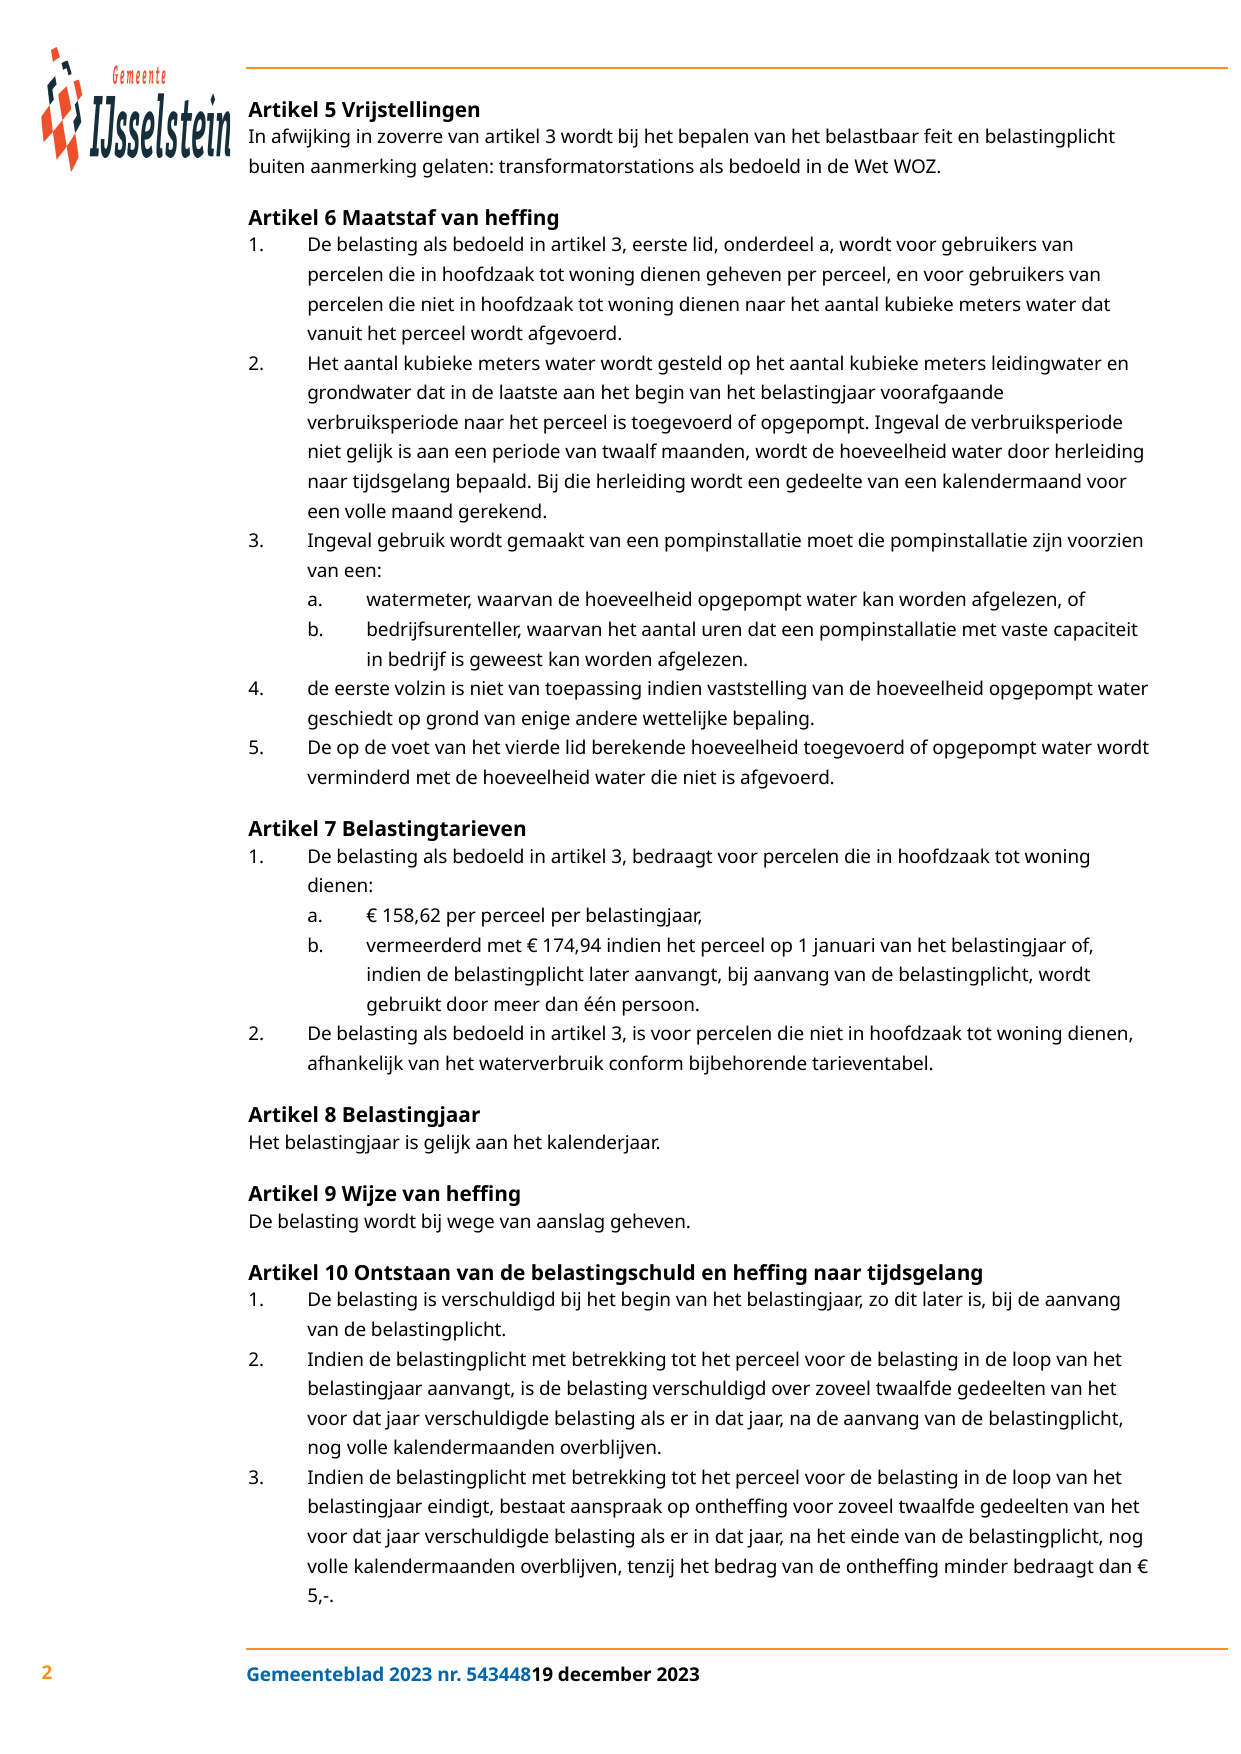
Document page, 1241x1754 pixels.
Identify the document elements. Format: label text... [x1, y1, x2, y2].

list De belasting als bedoeld in artikel 3, is voor percelen die niet in hoofdzaak tot woning dienen, afhankelijk van het waterverbruik conform bijbehorende tarieventabel. [248, 1021, 1152, 1076]
text Artikel 8 Belastingjaar [248, 1101, 1152, 1129]
list De belasting is verschuldigd bij het begin van het belastingjaar, zo dit later is, bij de aanvang van de belastingplicht. [248, 1287, 1152, 1342]
text De belasting wordt bij wege van aanslag geheven. [248, 1208, 1152, 1233]
text In afwijking in zoverre van artikel 3 wordt bij het bepalen van het belastbaar feit en belastingplicht buiten aanmerking gelaten: transformatorstations als bedoeld in de Wet WOZ. [248, 123, 1152, 178]
list Indien de belastingplicht met betrekking tot het perceel voor de belasting in de loop van het belastingjaar eindigt, bestaat aanspraak op ontheffing voor zoveel twaalfde gedeelten van het voor dat jaar verschuldigde belasting als er in dat jaar, na het einde van de belastingplicht, nog volle kalendermaanden overblijven, tenzij het bedrag van de ontheffing minder bedraagt dan € 5,-. [248, 1464, 1152, 1608]
text Artikel 7 Belastingtarieven [248, 814, 1152, 843]
list vermeerderd met € 174,94 indien het perceel op 1 januari van het belastingjaar of, indien de belastingplicht later aanvangt, bij aanvang van de belastingplicht, wordt gebruikt door meer dan één persoon. [307, 932, 1152, 1017]
text Artikel 10 Ontstaan van de belastingschuld en heffing naar tijdsgelang [248, 1258, 1152, 1287]
text Artikel 6 Maatstaf van heffing [248, 203, 1152, 232]
list watermeter, waarvan de hoeveelheid opgepompt water kan worden afgelezen, of [307, 587, 1152, 612]
list € 158,62 per perceel per belastingjaar, [307, 902, 1152, 928]
list De op de voet van het vierde lid berekende hoeveelheid toegevoerd of opgepompt water wordt verminderd met de hoeveelheid water die niet is afgevoerd. [248, 734, 1152, 790]
list De belasting als bedoeld in artikel 3, bedraagt voor percelen die in hoofdzaak tot woning dienen: [248, 843, 1152, 898]
list bedrijfsurenteller, waarvan het aantal uren dat een pompinstallatie met vaste capaciteit in bedrijf is geweest kan worden afgelezen. [307, 616, 1152, 672]
list Ingeval gebruik wordt gemaakt van een pompinstallatie moet die pompinstallatie zijn voorzien van een: [248, 527, 1152, 583]
list de eerste volzin is niet van toepassing indien vaststelling van de hoeveelheid opgepompt water geschiedt op grond van enige andere wettelijke bepaling. [248, 675, 1152, 731]
list Het aantal kubieke meters water wordt gesteld op het aantal kubieke meters leidingwater en grondwater dat in de laatste aan het begin van het belastingjaar voorafgaande verbruiksperiode naar het perceel is toegevoerd of opgepompt. Ingeval de verbruiksperiode niet gelijk is aan een periode van twaalf maanden, wordt de hoeveelheid water door herleiding naar tijdsgelang bepaald. Bij die herleiding wordt een gedeelte van een kalendermaand voor een volle maand gerekend. [248, 350, 1152, 524]
list Indien de belastingplicht met betrekking tot het perceel voor de belasting in de loop van het belastingjaar aanvangt, is de belasting verschuldigd over zoveel twaalfde gedeelten van het voor dat jaar verschuldigde belasting als er in dat jaar, na de aanvang van de belastingplicht, nog volle kalendermaanden overblijven. [248, 1346, 1152, 1460]
picture [41, 47, 231, 172]
list De belasting als bedoeld in artikel 3, eerste lid, onderdeel a, wordt voor gebruikers van percelen die in hoofdzaak tot woning dienen geheven per perceel, en voor gebruikers van percelen die niet in hoofdzaak tot woning dienen naar het aantal kubieke meters water dat vanuit het perceel wordt afgevoerd. [248, 232, 1152, 346]
text Artikel 9 Wijze van heffing [248, 1179, 1152, 1208]
text Het belastingjaar is gelijk aan het kalenderjaar. [248, 1129, 1152, 1155]
text Artikel 5 Vrijstellingen [248, 95, 1152, 123]
